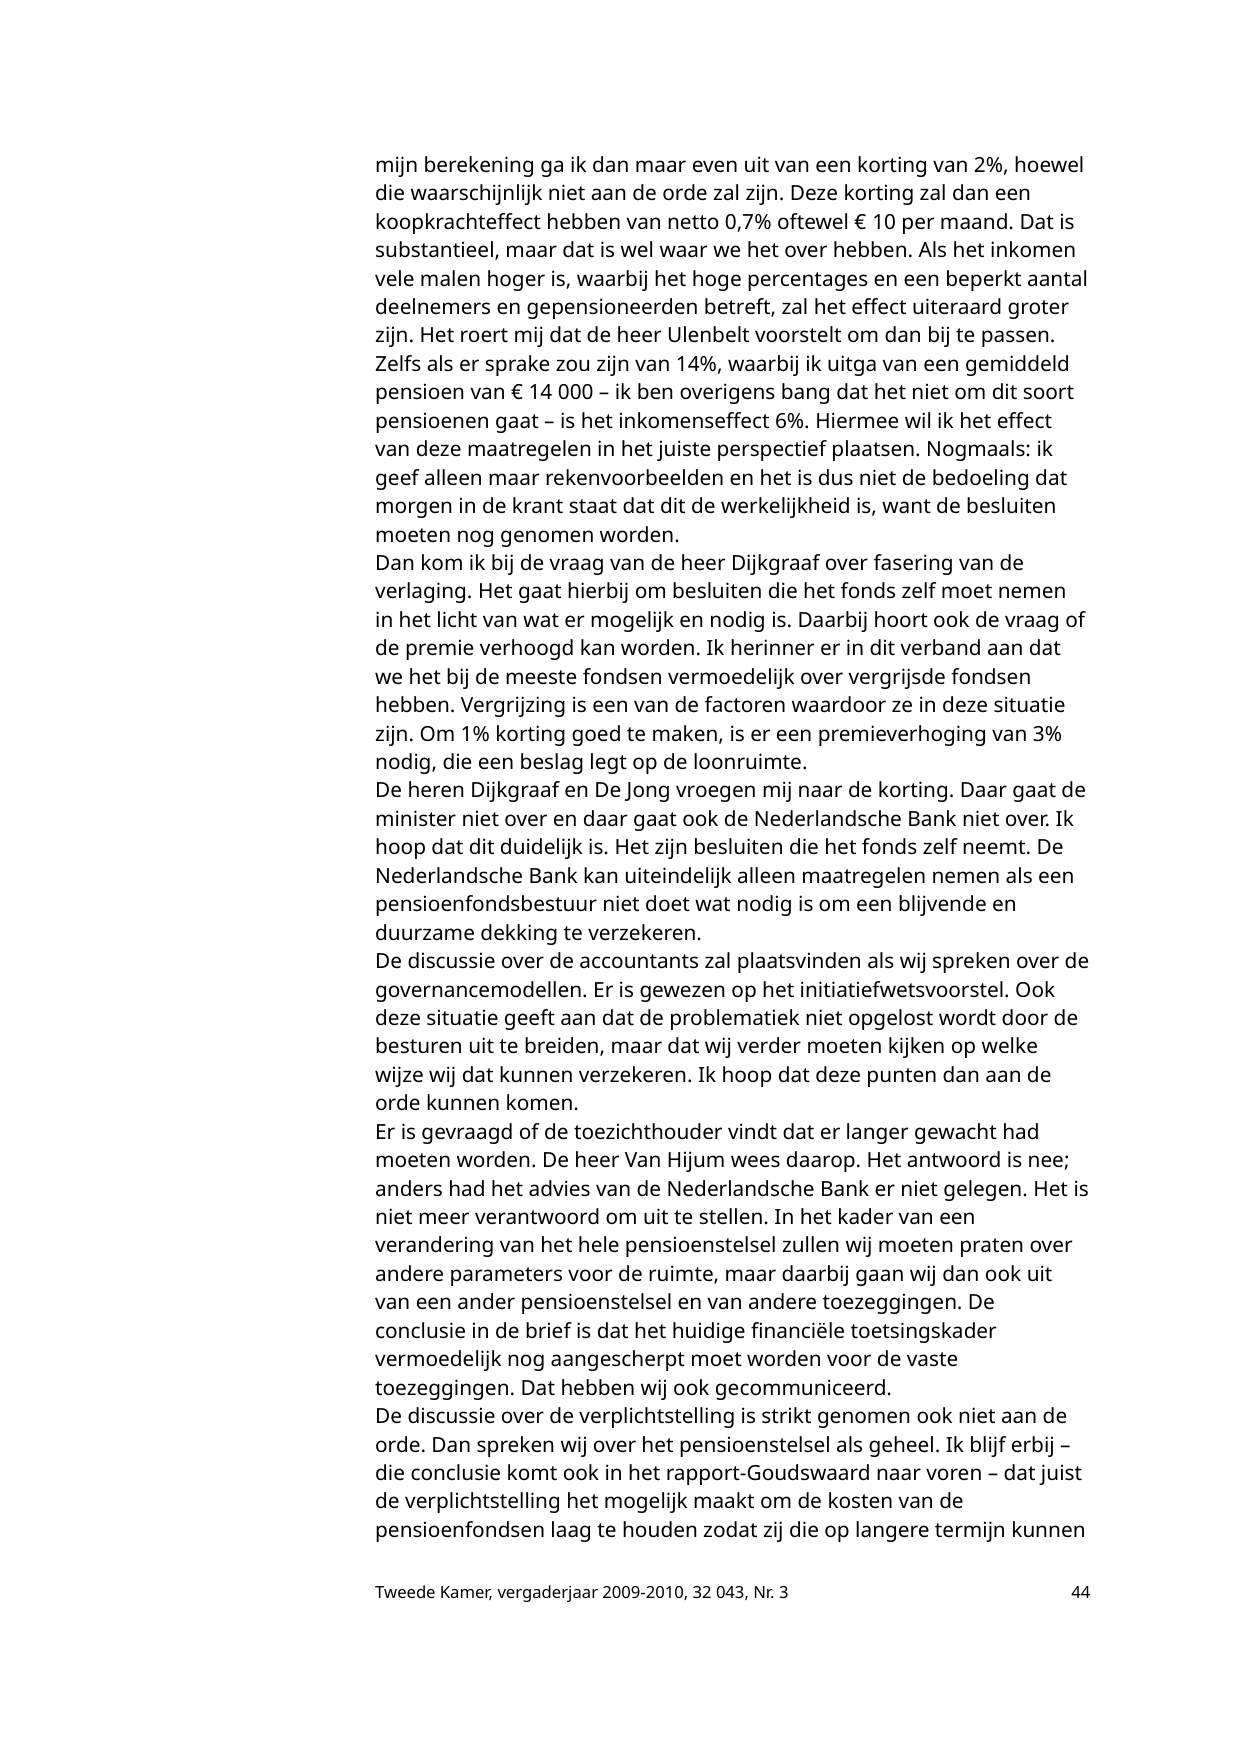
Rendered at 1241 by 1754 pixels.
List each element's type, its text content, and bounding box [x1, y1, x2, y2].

text De heren Dijkgraaf en De Jong vroegen mij naar de korting. Daar gaat de minister niet over en daar gaat ook de Nederlandsche Bank niet over. Ik hoop dat dit duidelijk is. Het zijn besluiten die het fonds zelf neemt. De Nederlandsche Bank kan uiteindelijk alleen maatregelen nemen als een pensioenfondsbestuur niet doet wat nodig is om een blijvende en duurzame dekking te verzekeren. [375, 776, 1090, 946]
text mijn berekening ga ik dan maar even uit van een korting van 2%, hoewel die waarschijnlijk niet aan de orde zal zijn. Deze korting zal dan een koopkrachteffect hebben van netto 0,7% oftewel € 10 per maand. Dat is substantieel, maar dat is wel waar we het over hebben. Als het inkomen vele malen hoger is, waarbij het hoge percentages en een beperkt aantal deelnemers en gepensioneerden betreft, zal het effect uiteraard groter zijn. Het roert mij dat de heer Ulenbelt voorstelt om dan bij te passen. Zelfs als er sprake zou zijn van 14%, waarbij ik uitga van een gemiddeld pensioen van € 14 000 – ik ben overigens bang dat het niet om dit soort pensioenen gaat – is het inkomenseffect 6%. Hiermee wil ik het effect van deze maatregelen in het juiste perspectief plaatsen. Nogmaals: ik geef alleen maar rekenvoorbeelden en het is dus niet de bedoeling dat morgen in de krant staat dat dit de werkelijkheid is, want de besluiten moeten nog genomen worden. [375, 150, 1090, 548]
text De discussie over de accountants zal plaatsvinden als wij spreken over de governancemodellen. Er is gewezen op het initiatiefwetsvoorstel. Ook deze situatie geeft aan dat de problematiek niet opgelost wordt door de besturen uit te breiden, maar dat wij verder moeten kijken op welke wijze wij dat kunnen verzekeren. Ik hoop dat deze punten dan aan de orde kunnen komen. [375, 946, 1090, 1117]
text De discussie over de verplichtstelling is strikt genomen ook niet aan de orde. Dan spreken wij over het pensioenstelsel als geheel. Ik blijf erbij – die conclusie komt ook in het rapport-Goudswaard naar voren – dat juist de verplichtstelling het mogelijk maakt om de kosten van de pensioenfondsen laag te houden zodat zij die op langere termijn kunnen [375, 1401, 1090, 1543]
text Er is gevraagd of de toezichthouder vindt dat er langer gewacht had moeten worden. De heer Van Hijum wees daarop. Het antwoord is nee; anders had het advies van de Nederlandsche Bank er niet gelegen. Het is niet meer verantwoord om uit te stellen. In het kader van een verandering van het hele pensioenstelsel zullen wij moeten praten over andere parameters voor de ruimte, maar daarbij gaan wij dan ook uit van een ander pensioenstelsel en van andere toezeggingen. De conclusie in de brief is dat het huidige financiële toetsingskader vermoedelijk nog aangescherpt moet worden voor de vaste toezeggingen. Dat hebben wij ook gecommuniceerd. [375, 1117, 1090, 1401]
text Dan kom ik bij de vraag van de heer Dijkgraaf over fasering van de verlaging. Het gaat hierbij om besluiten die het fonds zelf moet nemen in het licht van wat er mogelijk en nodig is. Daarbij hoort ook de vraag of de premie verhoogd kan worden. Ik herinner er in dit verband aan dat we het bij de meeste fondsen vermoedelijk over vergrijsde fondsen hebben. Vergrijzing is een van de factoren waardoor ze in deze situatie zijn. Om 1% korting goed te maken, is er een premieverhoging van 3% nodig, die een beslag legt op de loonruimte. [375, 548, 1090, 776]
